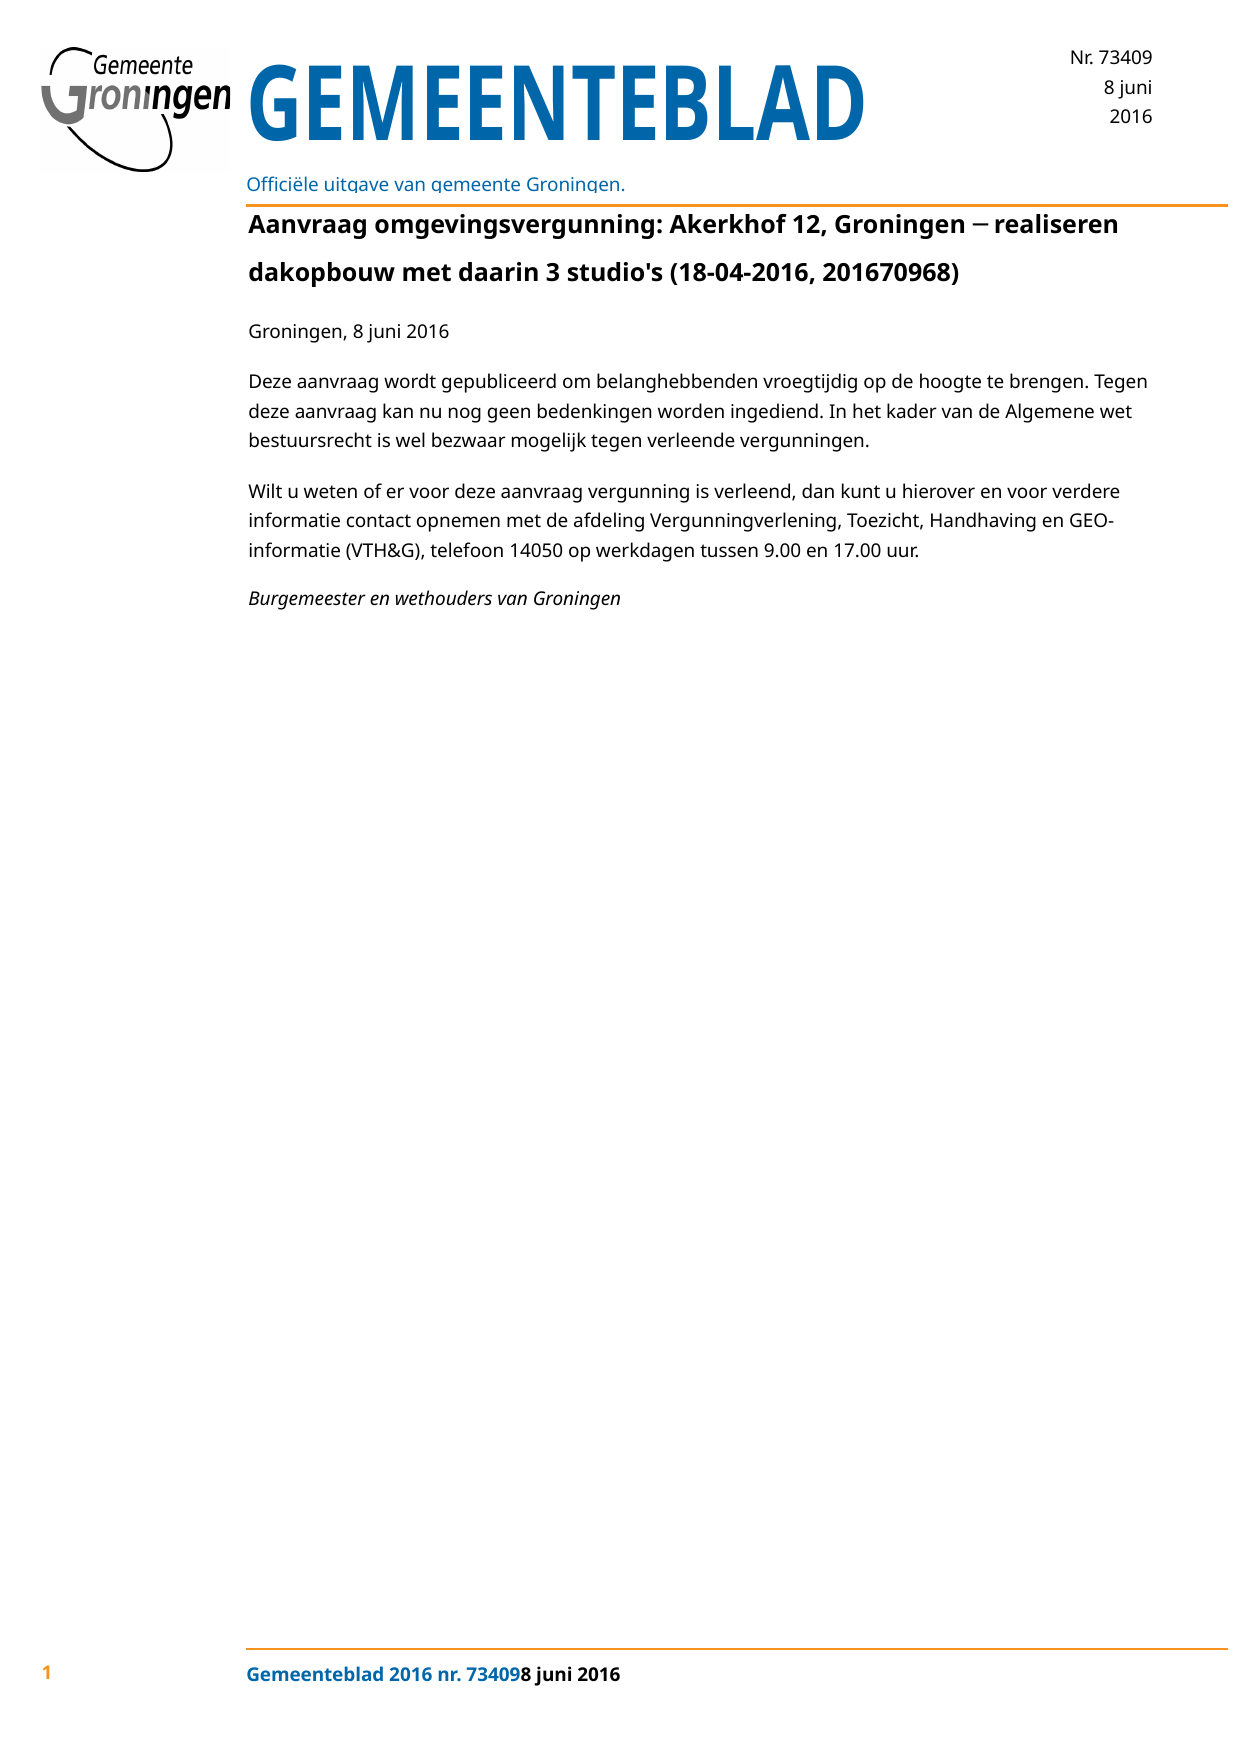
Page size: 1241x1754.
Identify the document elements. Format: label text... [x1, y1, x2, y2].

text Deze aanvraag wordt gepubliceerd om belanghebbenden vroegtijdig op de hoogte te brengen. Tegen deze aanvraag kan nu nog geen bedenkingen worden ingediend. In het kader van de Algemene wet bestuursrecht is wel bezwaar mogelijk tegen verleende vergunningen. [248, 368, 1152, 453]
text Wilt u weten of er voor deze aanvraag vergunning is verleend, dan kunt u hierover en voor verdere informatie contact opnemen met de afdeling Vergunningverlening, Toezicht, Handhaving en GEO-informatie (VTH&G), telefoon 14050 op werkdagen tussen 9.00 en 17.00 uur. [248, 478, 1152, 563]
text Groningen, 8 juni 2016 [248, 318, 1152, 344]
picture [41, 47, 231, 172]
text Burgemeester en wethouders van Groningen [248, 585, 1152, 611]
text Aanvraag omgevingsvergunning: Akerkhof 12, Groningen ─ realiseren dakopbouw met daarin 3 studio's (18-04-2016, 201670968) [248, 207, 1152, 288]
